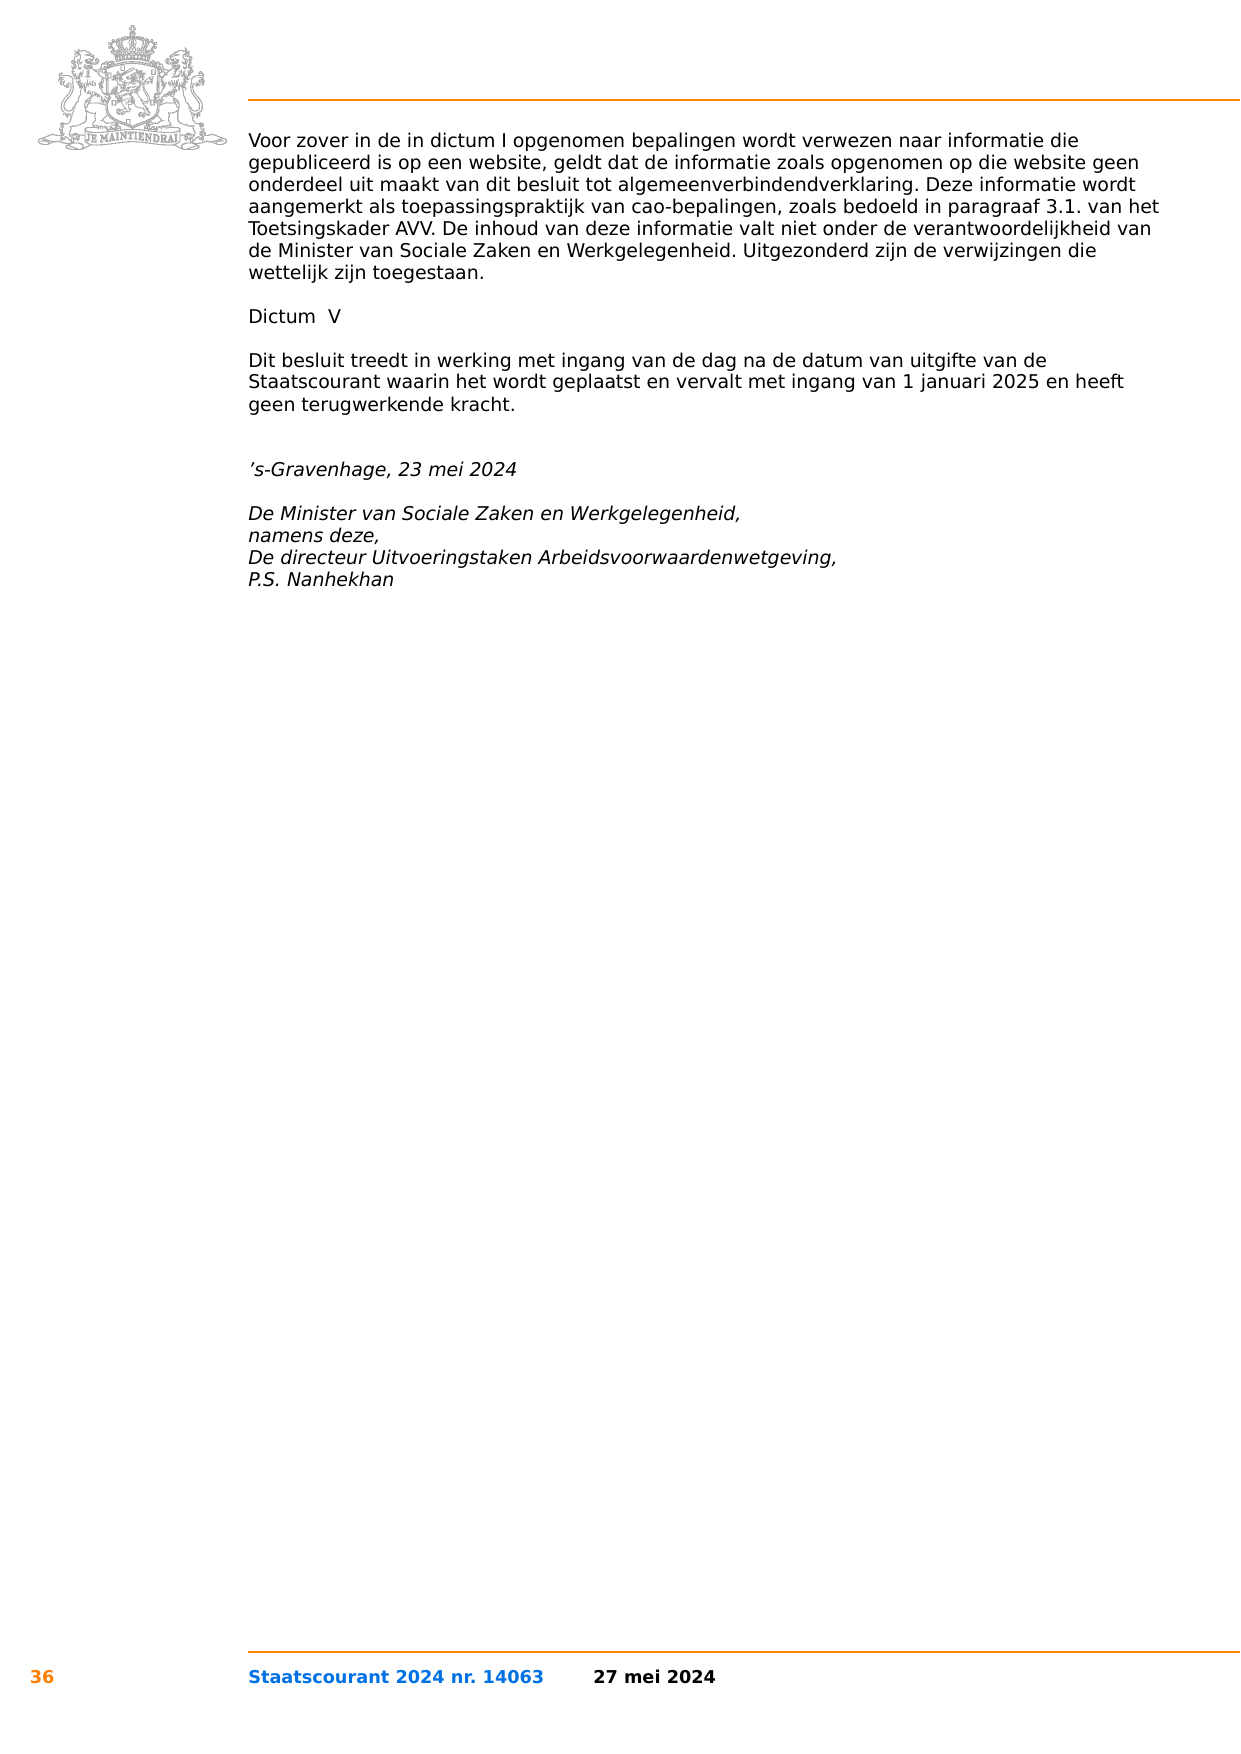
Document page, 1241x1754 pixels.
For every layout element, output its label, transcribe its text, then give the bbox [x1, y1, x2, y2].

text ’s-Gravenhage, 23 mei 2024 [248, 459, 1163, 481]
picture [38, 25, 227, 150]
text Dit besluit treedt in werking met ingang van de dag na de datum van uitgifte van de Staatscourant waarin het wordt geplaatst en vervalt met ingang van 1 januari 2025 en heeft geen terugwerkende kracht. [248, 349, 1163, 415]
text De Minister van Sociale Zaken en Werkgelegenheid, namens deze, De directeur Uitvoeringstaken Arbeidsvoorwaardenwetgeving, P.S. Nanhekhan [248, 503, 1163, 591]
text Dictum V [248, 306, 1163, 328]
text Voor zover in de in dictum I opgenomen bepalingen wordt verwezen naar informatie die gepubliceerd is op een website, geldt dat de informatie zoals opgenomen op die website geen onderdeel uit maakt van dit besluit tot algemeenverbindendverklaring. Deze informatie wordt aangemerkt als toepassingspraktijk van cao-bepalingen, zoals bedoeld in paragraaf 3.1. van het Toetsingskader AVV. De inhoud van deze informatie valt niet onder de verantwoordelijkheid van de Minister van Sociale Zaken en Werkgelegenheid. Uitgezonderd zijn de verwijzingen die wettelijk zijn toegestaan. [248, 130, 1163, 284]
